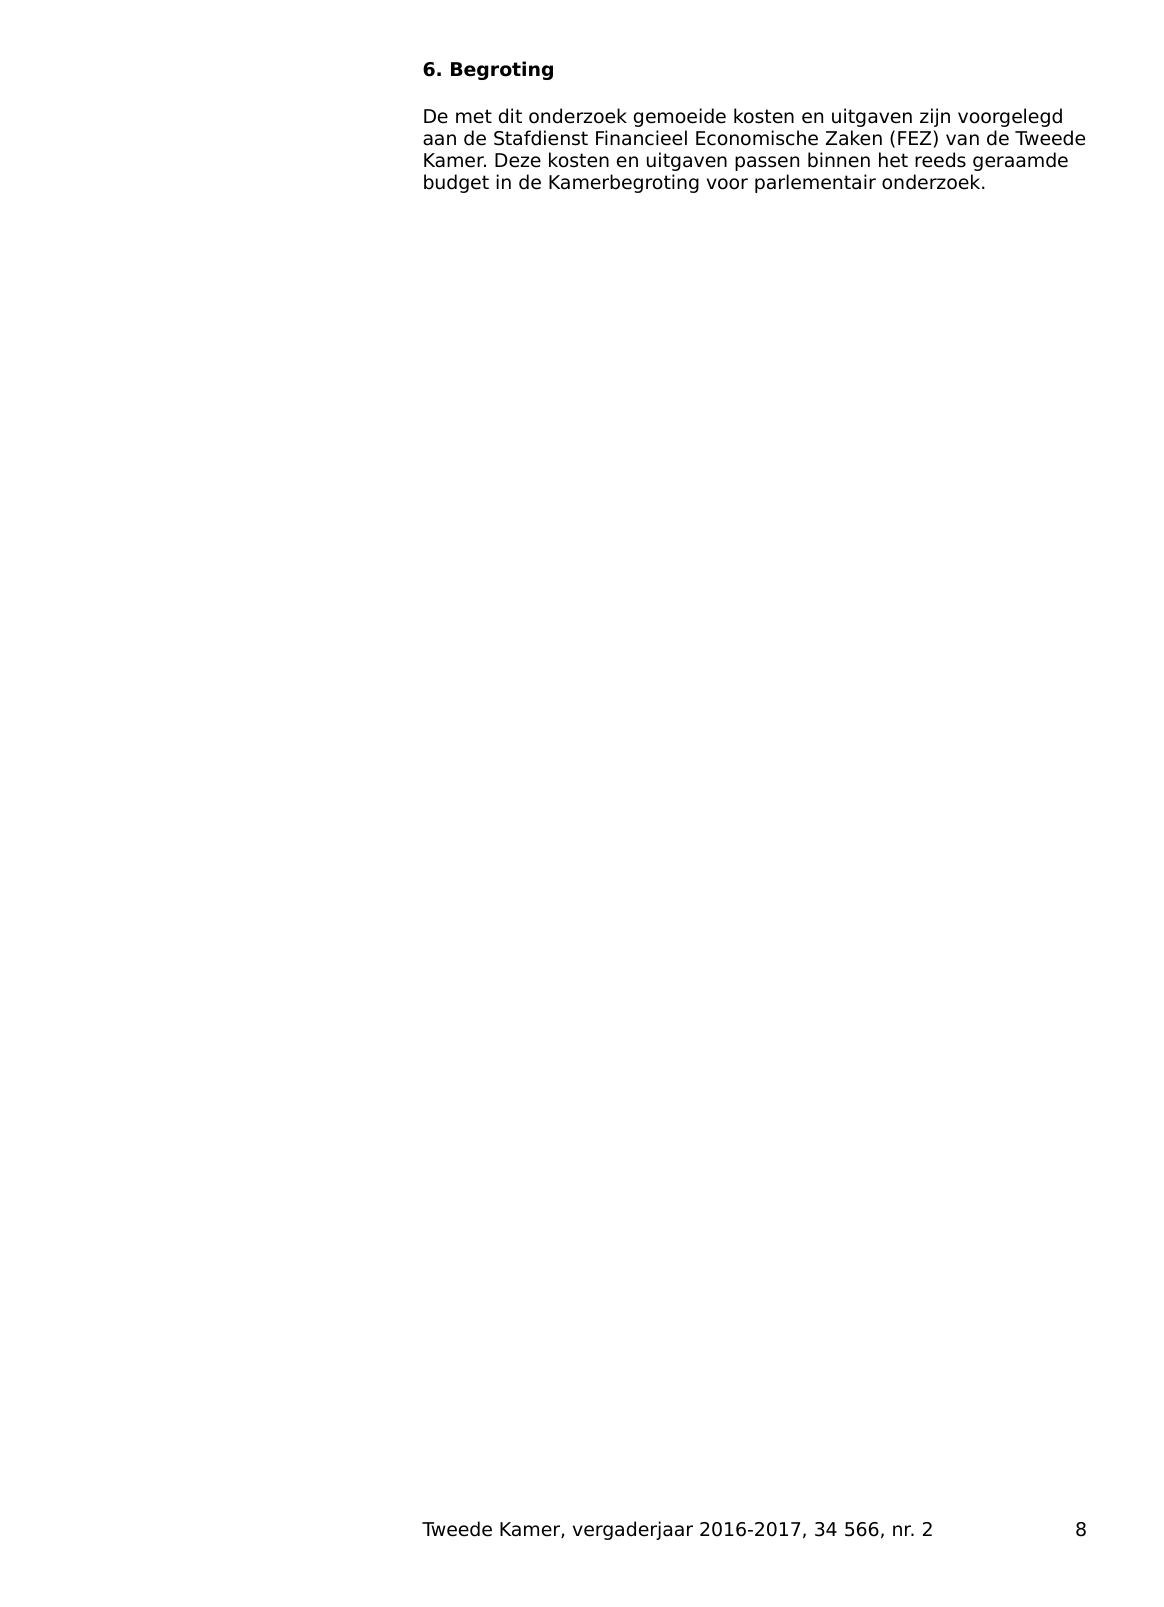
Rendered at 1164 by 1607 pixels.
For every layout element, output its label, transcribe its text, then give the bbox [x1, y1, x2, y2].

subtitle 6. Begroting [422, 59, 1087, 81]
text De met dit onderzoek gemoeide kosten en uitgaven zijn voorgelegd aan de Stafdienst Financieel Economische Zaken (FEZ) van de Tweede Kamer. Deze kosten en uitgaven passen binnen het reeds geraamde budget in de Kamerbegroting voor parlementair onderzoek. [422, 106, 1087, 194]
